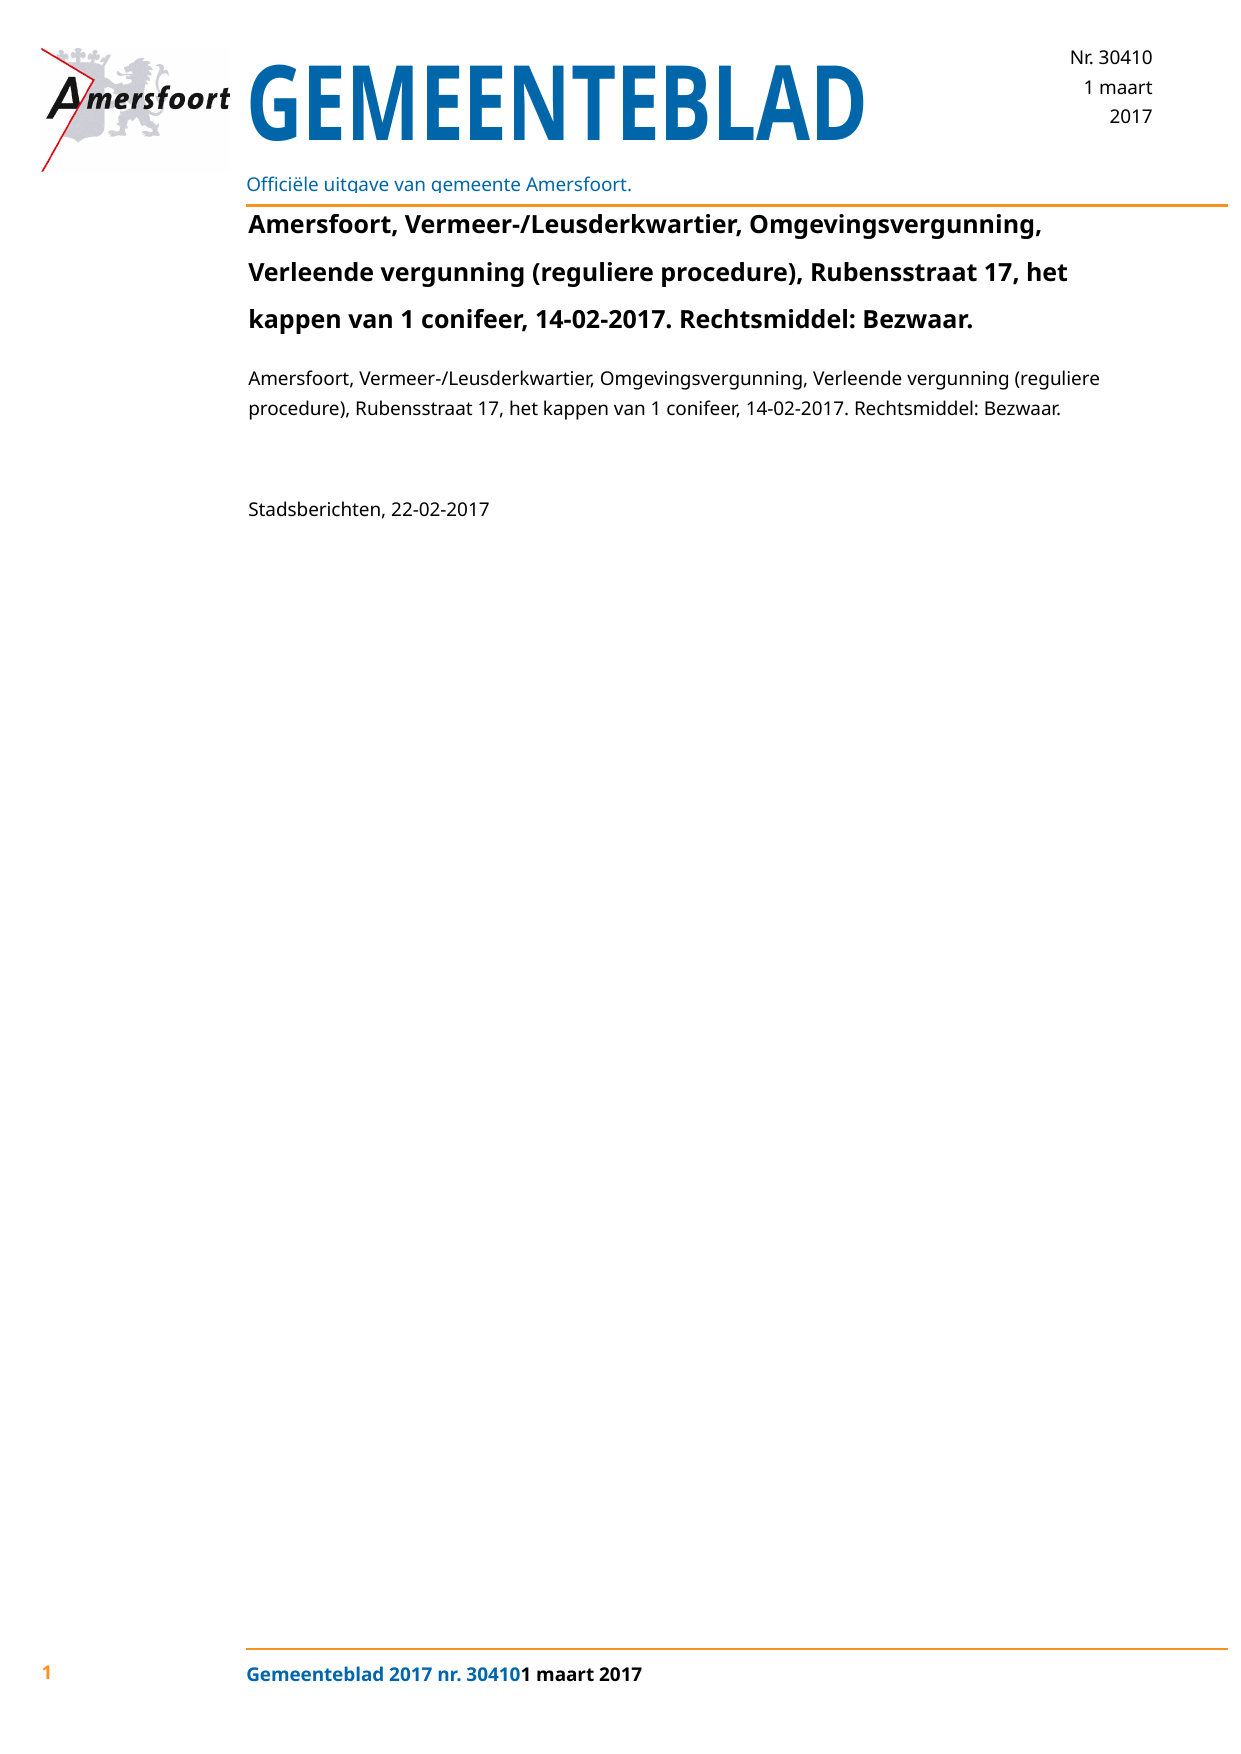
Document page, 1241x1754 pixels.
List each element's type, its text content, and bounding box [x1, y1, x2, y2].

text Amersfoort, Vermeer-/Leusderkwartier, Omgevingsvergunning, Verleende vergunning (reguliere procedure), Rubensstraat 17, het kappen van 1 conifeer, 14-02-2017. Rechtsmiddel: Bezwaar. [248, 207, 1152, 336]
text Stadsberichten, 22-02-2017 [248, 496, 1152, 522]
text Amersfoort, Vermeer-/Leusderkwartier, Omgevingsvergunning, Verleende vergunning (reguliere procedure), Rubensstraat 17, het kappen van 1 conifeer, 14-02-2017. Rechtsmiddel: Bezwaar. [248, 366, 1152, 421]
picture [41, 47, 231, 172]
